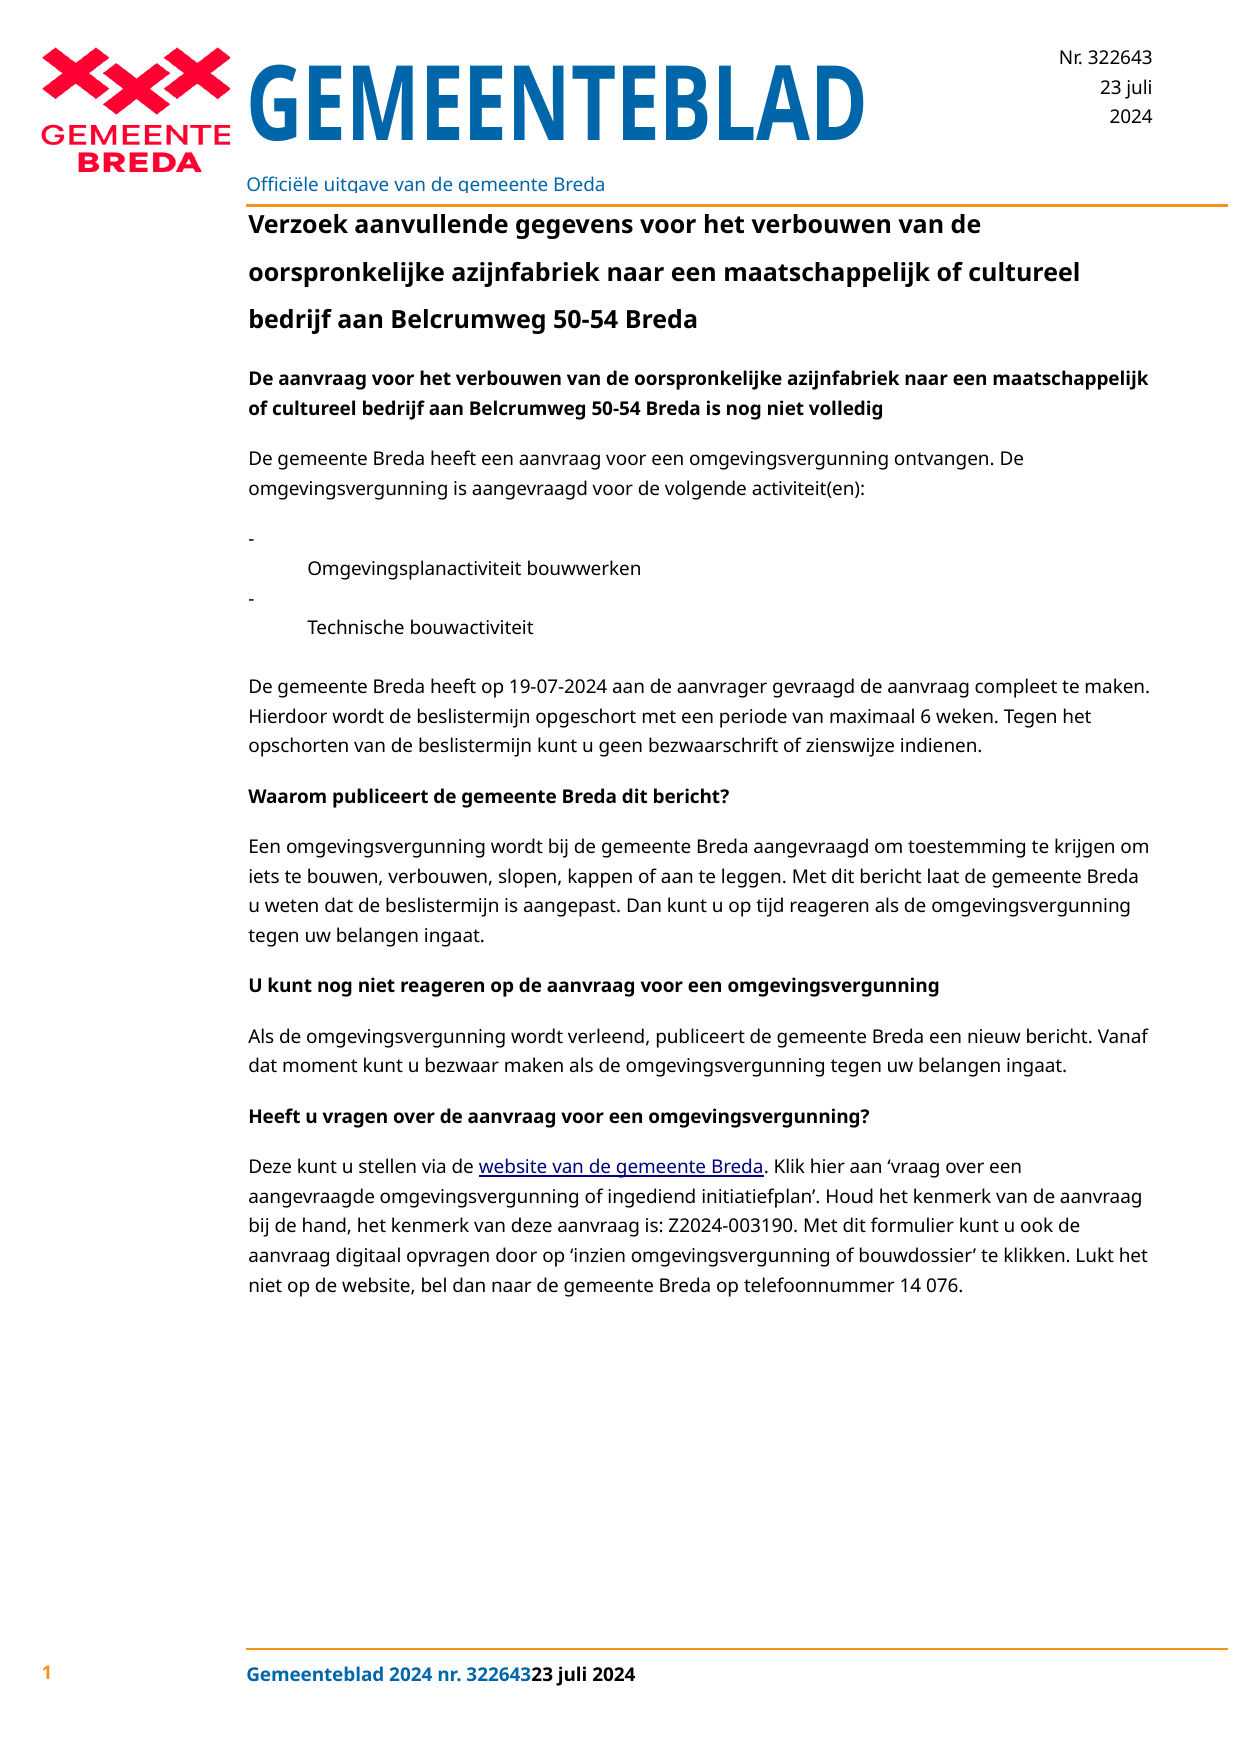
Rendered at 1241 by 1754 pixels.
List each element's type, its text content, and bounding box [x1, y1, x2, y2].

text Verzoek aanvullende gegevens voor het verbouwen van de oorspronkelijke azijnfabriek naar een maatschappelijk of cultureel bedrijf aan Belcrumweg 50-54 Breda [248, 207, 1152, 336]
list Omgevingsplanactiviteit bouwwerken [248, 555, 1152, 581]
text De gemeente Breda heeft op 19-07-2024 aan de aanvrager gevraagd de aanvraag compleet te maken. Hierdoor wordt de beslistermijn opgeschort met een periode van maximaal 6 weken. Tegen het opschorten van de beslistermijn kunt u geen bezwaarschrift of zienswijze indienen. [248, 673, 1152, 758]
text Heeft u vragen over de aanvraag voor een omgevingsvergunning? [248, 1103, 1152, 1129]
text Als de omgevingsvergunning wordt verleend, publiceert de gemeente Breda een nieuw bericht. Vanaf dat moment kunt u bezwaar maken als de omgevingsvergunning tegen uw belangen ingaat. [248, 1023, 1152, 1078]
text De gemeente Breda heeft een aanvraag voor een omgevingsvergunning ontvangen. De omgevingsvergunning is aangevraagd voor de volgende activiteit(en): [248, 446, 1152, 501]
text U kunt nog niet reageren op de aanvraag voor een omgevingsvergunning [248, 973, 1152, 998]
text De aanvraag voor het verbouwen van de oorspronkelijke azijnfabriek naar een maatschappelijk of cultureel bedrijf aan Belcrumweg 50-54 Breda is nog niet volledig [248, 366, 1152, 421]
text Deze kunt u stellen via de website van de gemeente Breda. Klik hier aan ‘vraag over een aangevraagde omgevingsvergunning of ingediend initiatiefplan’. Houd het kenmerk van de aanvraag bij de hand, het kenmerk van deze aanvraag is: Z2024-003190. Met dit formulier kunt u ook de aanvraag digitaal opvragen door op ‘inzien omgevingsvergunning of bouwdossier’ te klikken. Lukt het niet op de website, bel dan naar de gemeente Breda op telefoonnummer 14 076. [248, 1153, 1152, 1297]
picture [41, 47, 231, 172]
text Een omgevingsvergunning wordt bij de gemeente Breda aangevraagd om toestemming te krijgen om iets te bouwen, verbouwen, slopen, kappen of aan te leggen. Met dit bericht laat de gemeente Breda u weten dat de beslistermijn is aangepast. Dan kunt u op tijd reageren als de omgevingsvergunning tegen uw belangen ingaat. [248, 833, 1152, 948]
text Waarom publiceert de gemeente Breda dit bericht? [248, 783, 1152, 809]
list Technische bouwactiviteit [248, 614, 1152, 640]
